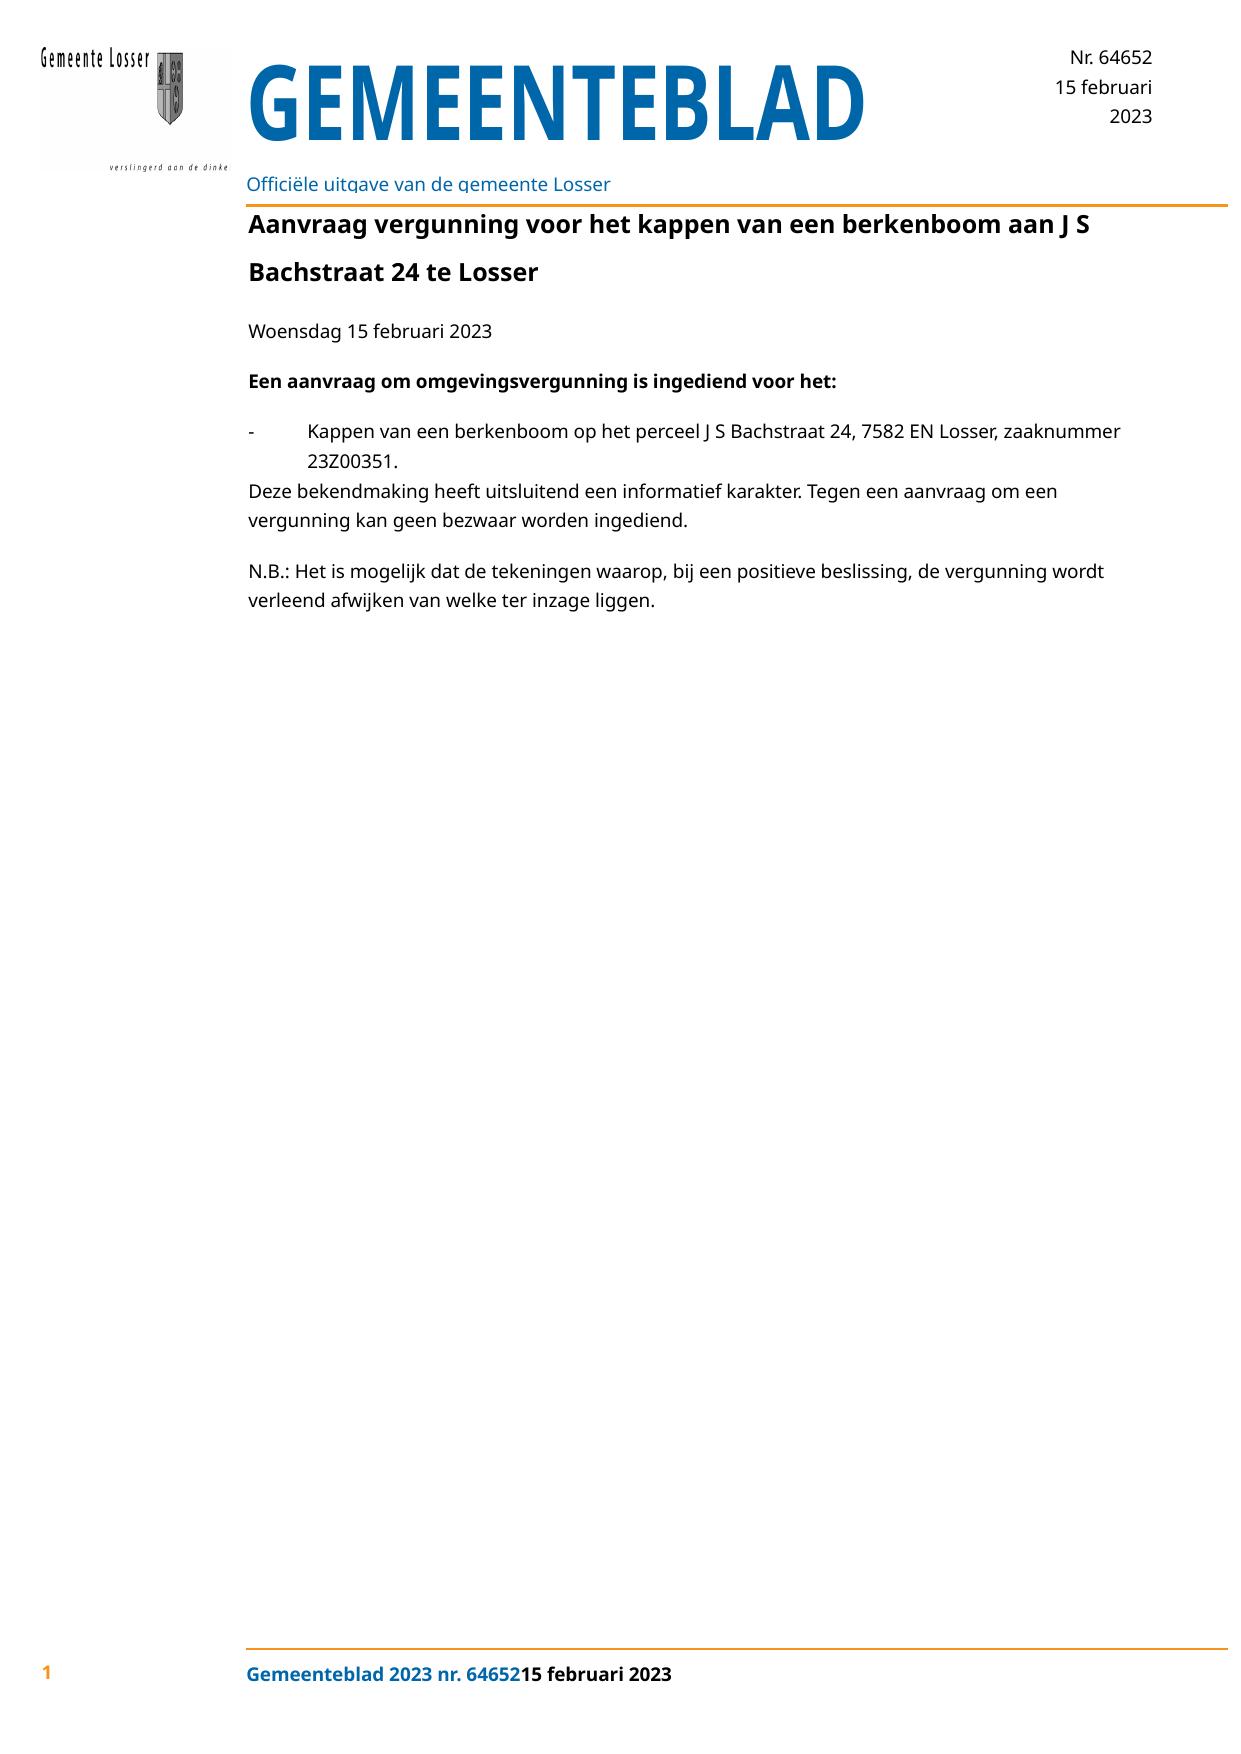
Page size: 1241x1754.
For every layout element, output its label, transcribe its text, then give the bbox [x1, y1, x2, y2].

text Aanvraag vergunning voor het kappen van een berkenboom aan J S Bachstraat 24 te Losser [248, 207, 1152, 288]
text Deze bekendmaking heeft uitsluitend een informatief karakter. Tegen een aanvraag om een vergunning kan geen bezwaar worden ingediend. [248, 478, 1152, 533]
text Een aanvraag om omgevingsvergunning is ingediend voor het: [248, 368, 1152, 394]
text N.B.: Het is mogelijk dat de tekeningen waarop, bij een positieve beslissing, de vergunning wordt verleend afwijken van welke ter inzage liggen. [248, 558, 1152, 613]
list Kappen van een berkenboom op het perceel J S Bachstraat 24, 7582 EN Losser, zaaknummer 23Z00351. [248, 419, 1152, 474]
picture [41, 47, 231, 172]
text Woensdag 15 februari 2023 [248, 318, 1152, 344]
